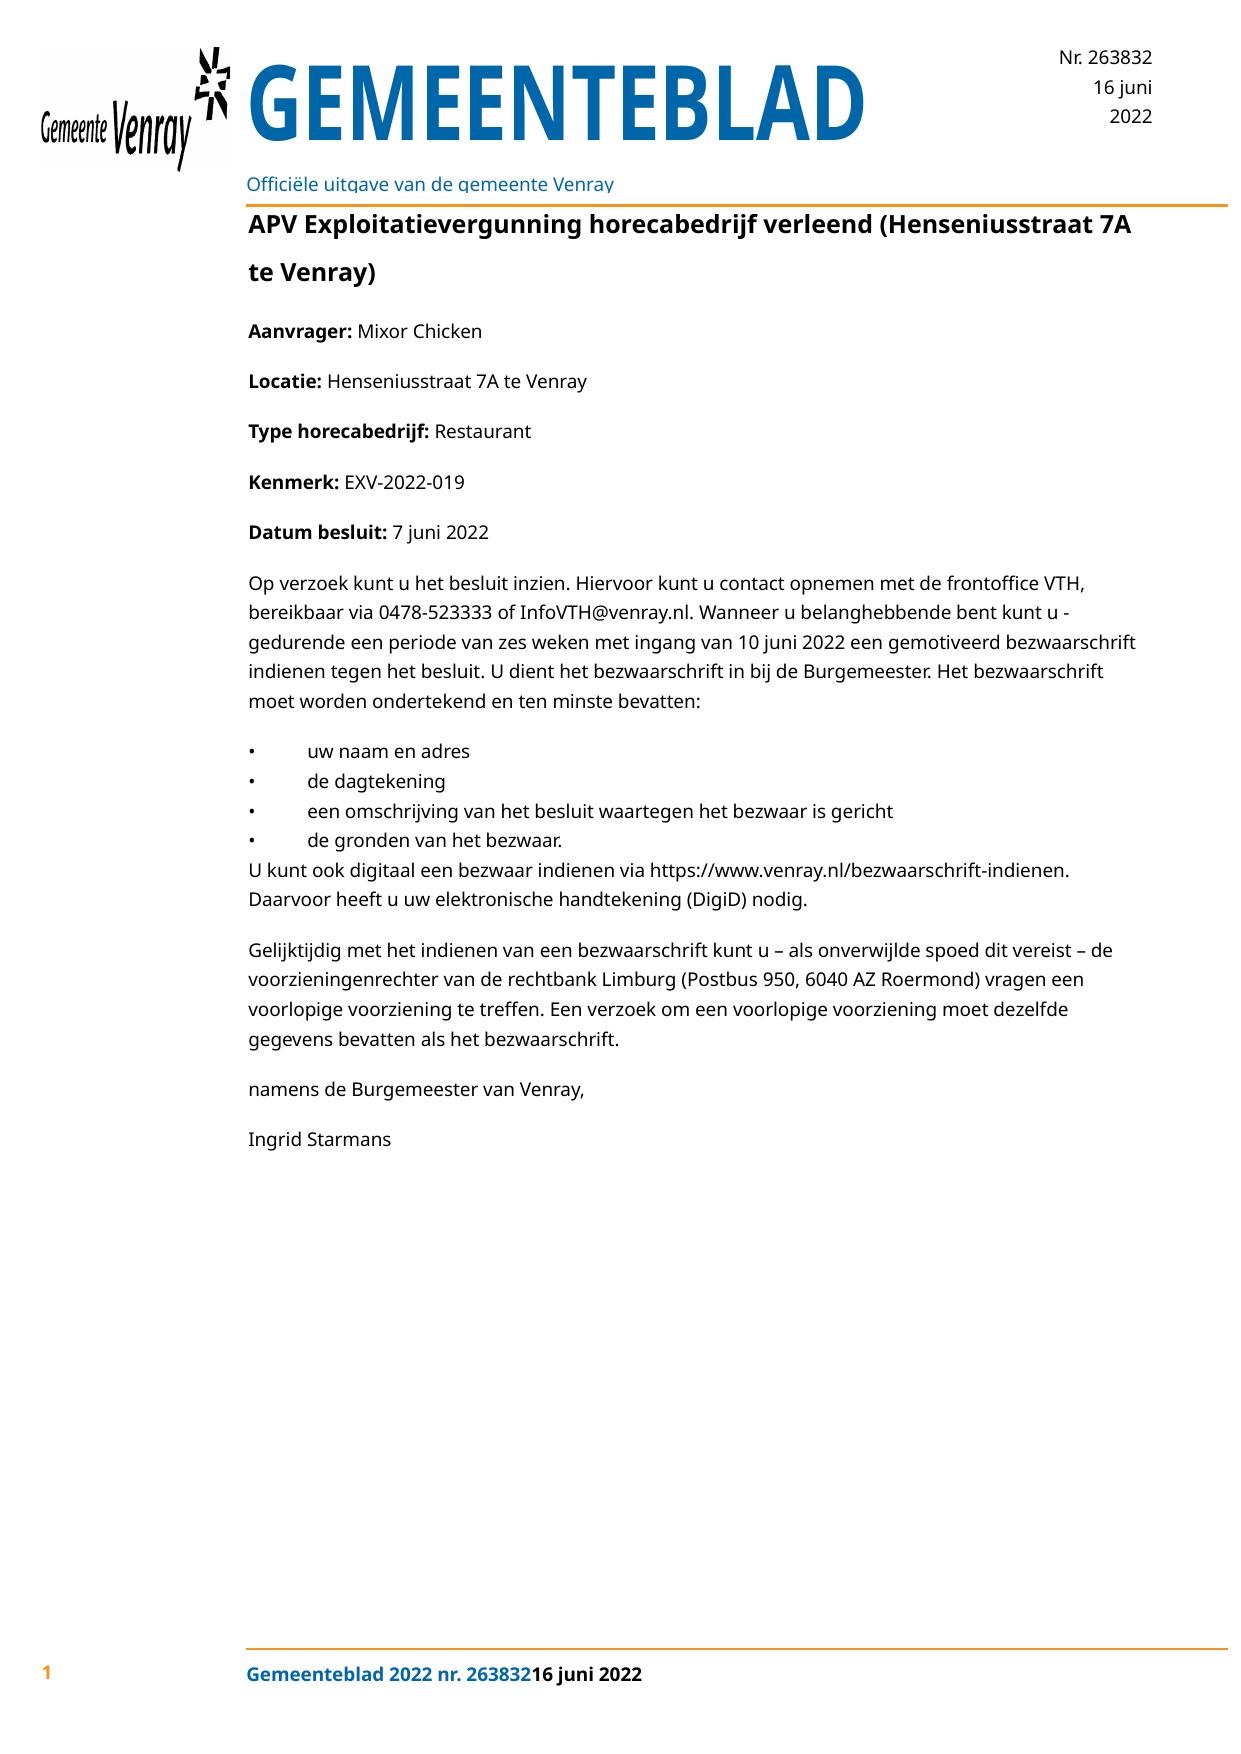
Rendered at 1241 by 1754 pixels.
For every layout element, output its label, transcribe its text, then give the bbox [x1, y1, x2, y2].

list de dagtekening [248, 768, 1152, 794]
text Locatie: Henseniusstraat 7A te Venray [248, 368, 1152, 394]
list een omschrijving van het besluit waartegen het bezwaar is gericht [248, 798, 1152, 824]
text Datum besluit: 7 juni 2022 [248, 519, 1152, 545]
picture [41, 47, 231, 172]
text Gelijktijdig met het indienen van een bezwaarschrift kunt u – als onverwijlde spoed dit vereist – de voorzieningenrechter van de rechtbank Limburg (Postbus 950, 6040 AZ Roermond) vragen een voorlopige voorziening te treffen. Een verzoek om een voorlopige voorziening moet dezelfde gegevens bevatten als het bezwaarschrift. [248, 937, 1152, 1052]
text Op verzoek kunt u het besluit inzien. Hiervoor kunt u contact opnemen met de frontoffice VTH, bereikbaar via 0478-523333 of InfoVTH@venray.nl. Wanneer u belanghebbende bent kunt u - gedurende een periode van zes weken met ingang van 10 juni 2022 een gemotiveerd bezwaarschrift indienen tegen het besluit. U dient het bezwaarschrift in bij de Burgemeester. Het bezwaarschrift moet worden ondertekend en ten minste bevatten: [248, 570, 1152, 714]
text U kunt ook digitaal een bezwaar indienen via https://www.venray.nl/bezwaarschrift-indienen. Daarvoor heeft u uw elektronische handtekening (DigiD) nodig. [248, 857, 1152, 912]
text Aanvrager: Mixor Chicken [248, 318, 1152, 344]
text namens de Burgemeester van Venray, [248, 1076, 1152, 1102]
list de gronden van het bezwaar. [248, 827, 1152, 853]
text APV Exploitatievergunning horecabedrijf verleend (Henseniusstraat 7A te Venray) [248, 207, 1152, 288]
text Kenmerk: EXV-2022-019 [248, 469, 1152, 495]
text Ingrid Starmans [248, 1127, 1152, 1152]
text Type horecabedrijf: Restaurant [248, 419, 1152, 444]
list uw naam en adres [248, 739, 1152, 764]
